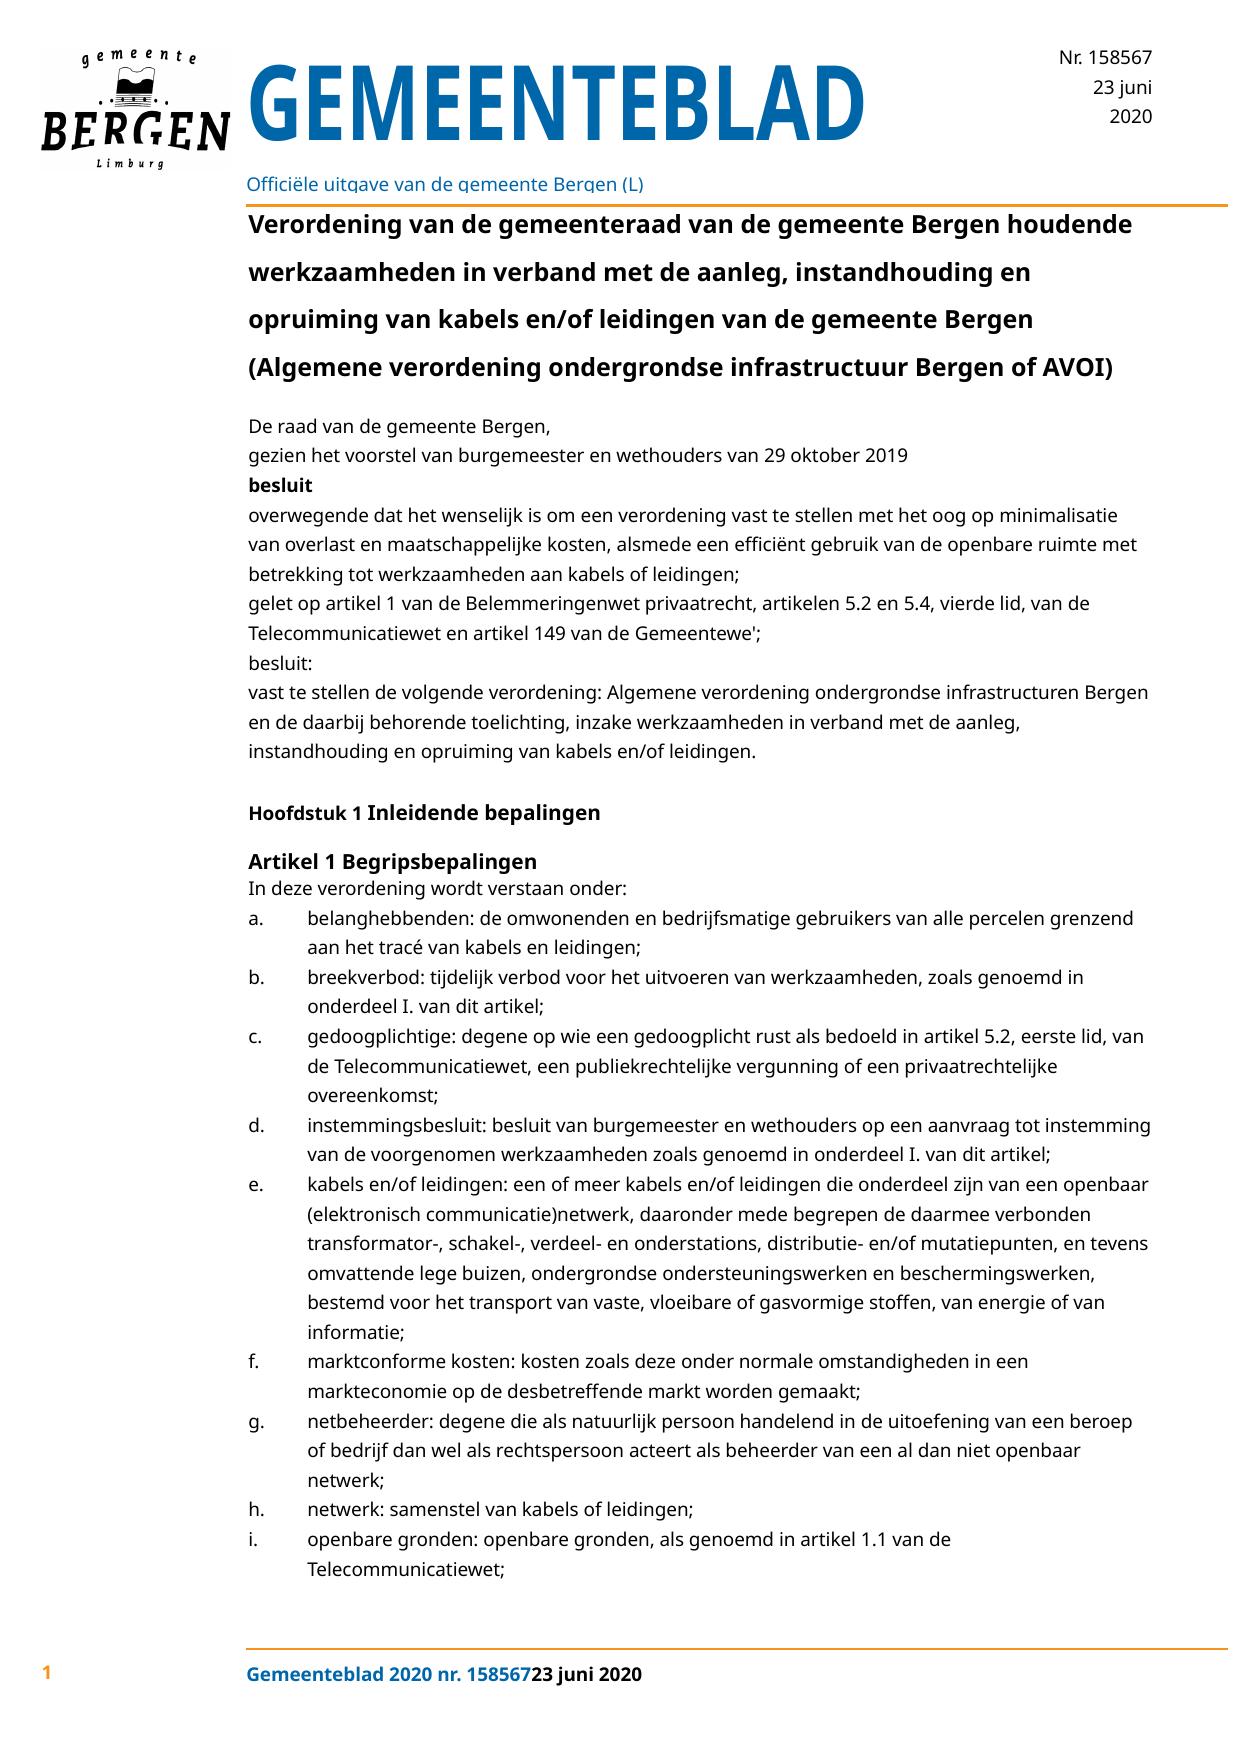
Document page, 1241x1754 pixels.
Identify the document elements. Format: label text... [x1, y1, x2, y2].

text besluit [248, 472, 1152, 498]
list netbeheerder: degene die als natuurlijk persoon handelend in de uitoefening van een beroep of bedrijf dan wel als rechtspersoon acteert als beheerder van een al dan niet openbaar netwerk; [248, 1408, 1152, 1493]
text vast te stellen de volgende verordening: Algemene verordening ondergrondse infrastructuren Bergen en de daarbij behorende toelichting, inzake werkzaamheden in verband met de aanleg, instandhouding en opruiming van kabels en/of leidingen. [248, 679, 1152, 764]
list breekverbod: tijdelijk verbod voor het uitvoeren van werkzaamheden, zoals genoemd in onderdeel I. van dit artikel; [248, 964, 1152, 1019]
text In deze verordening wordt verstaan onder: [248, 875, 1152, 901]
list netwerk: samenstel van kabels of leidingen; [248, 1497, 1152, 1522]
text De raad van de gemeente Bergen, [248, 413, 1152, 439]
list kabels en/of leidingen: een of meer kabels en/of leidingen die onderdeel zijn van een openbaar (elektronisch communicatie)netwerk, daaronder mede begrepen de daarmee verbonden transformator-, schakel-, verdeel- en onderstations, distributie- en/of mutatiepunten, en tevens omvattende lege buizen, ondergrondse ondersteuningswerken en beschermingswerken, bestemd voor het transport van vaste, vloeibare of gasvormige stoffen, van energie of van informatie; [248, 1171, 1152, 1345]
text gezien het voorstel van burgemeester en wethouders van 29 oktober 2019 [248, 443, 1152, 468]
text overwegende dat het wenselijk is om een verordening vast te stellen met het oog op minimalisatie van overlast en maatschappelijke kosten, alsmede een efficiënt gebruik van de openbare ruimte met betrekking tot werkzaamheden aan kabels of leidingen; [248, 502, 1152, 587]
list marktconforme kosten: kosten zoals deze onder normale omstandigheden in een markteconomie op de desbetreffende markt worden gemaakt; [248, 1349, 1152, 1404]
text Verordening van de gemeenteraad van de gemeente Bergen houdende werkzaamheden in verband met de aanleg, instandhouding en opruiming van kabels en/of leidingen van de gemeente Bergen (Algemene verordening ondergrondse infrastructuur Bergen of AVOI) [248, 207, 1152, 384]
list instemmingsbesluit: besluit van burgemeester en wethouders op een aanvraag tot instemming van de voorgenomen werkzaamheden zoals genoemd in onderdeel I. van dit artikel; [248, 1112, 1152, 1167]
text gelet op artikel 1 van de Belemmeringenwet privaatrecht, artikelen 5.2 en 5.4, vierde lid, van de Telecommunicatiewet en artikel 149 van de Gemeentewe'; [248, 591, 1152, 646]
picture [41, 47, 231, 172]
list gedoogplichtige: degene op wie een gedoogplicht rust als bedoeld in artikel 5.2, eerste lid, van de Telecommunicatiewet, een publiekrechtelijke vergunning of een privaatrechtelijke overeenkomst; [248, 1023, 1152, 1108]
text besluit: [248, 650, 1152, 676]
text Artikel 1 Begripsbepalingen [248, 847, 1152, 875]
list belanghebbenden: de omwonenden en bedrijfsmatige gebruikers van alle percelen grenzend aan het tracé van kabels en leidingen; [248, 905, 1152, 960]
text Hoofdstuk 1 Inleidende bepalingen [248, 798, 1152, 826]
list openbare gronden: openbare gronden, als genoemd in artikel 1.1 van de Telecommunicatiewet; [248, 1526, 1152, 1582]
